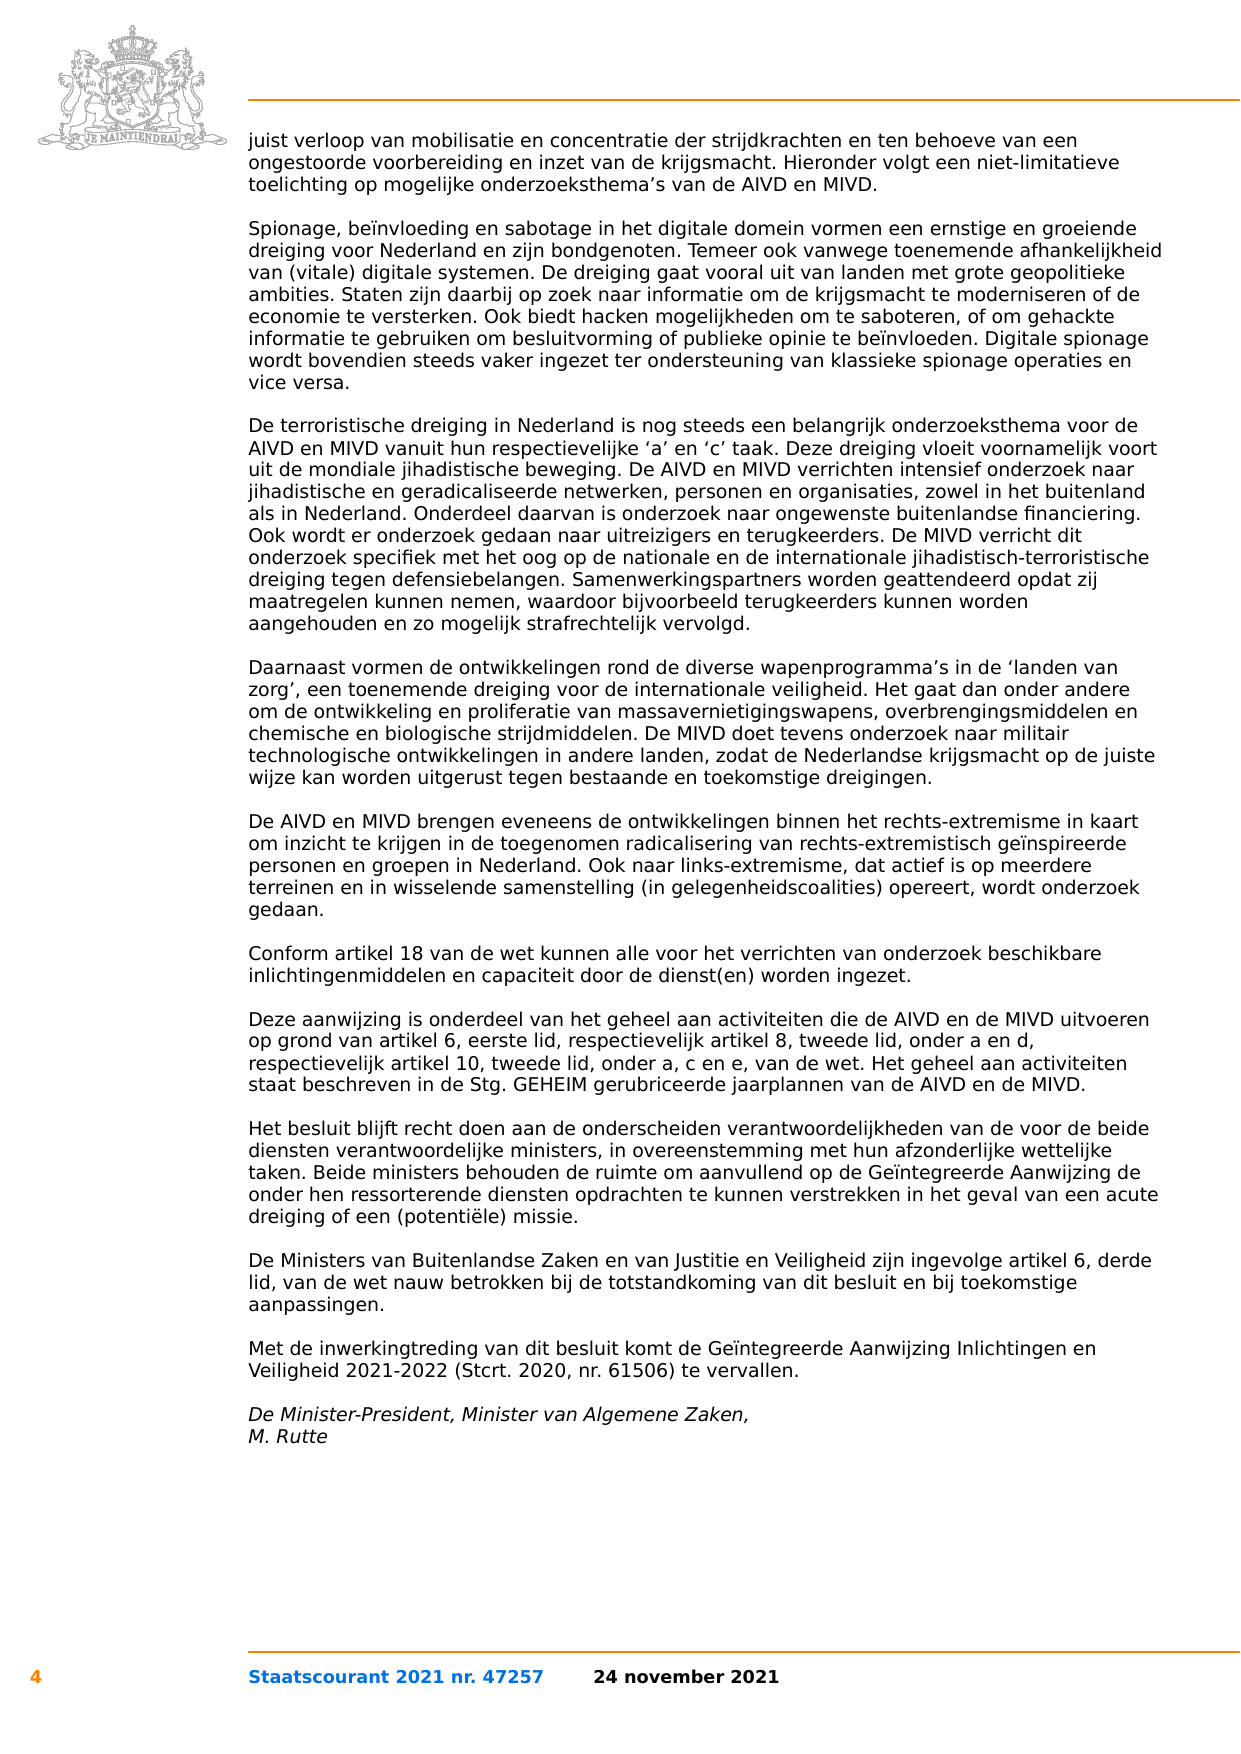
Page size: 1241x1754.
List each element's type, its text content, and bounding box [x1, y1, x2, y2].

text De Minister-President, Minister van Algemene Zaken, M. Rutte [248, 1404, 1163, 1448]
text Het besluit blijft recht doen aan de onderscheiden verantwoordelijkheden van de voor de beide diensten verantwoordelijke ministers, in overeenstemming met hun afzonderlijke wettelijke taken. Beide ministers behouden de ruimte om aanvullend op de Geïntegreerde Aanwijzing de onder hen ressorterende diensten opdrachten te kunnen verstrekken in het geval van een acute dreiging of een (potentiële) missie. [248, 1118, 1163, 1228]
text Spionage, beïnvloeding en sabotage in het digitale domein vormen een ernstige en groeiende dreiging voor Nederland en zijn bondgenoten. Temeer ook vanwege toenemende afhankelijkheid van (vitale) digitale systemen. De dreiging gaat vooral uit van landen met grote geopolitieke ambities. Staten zijn daarbij op zoek naar informatie om de krijgsmacht te moderniseren of de economie te versterken. Ook biedt hacken mogelijkheden om te saboteren, of om gehackte informatie te gebruiken om besluitvorming of publieke opinie te beïnvloeden. Digitale spionage wordt bovendien steeds vaker ingezet ter ondersteuning van klassieke spionage operaties en vice versa. [248, 218, 1163, 393]
text De terroristische dreiging in Nederland is nog steeds een belangrijk onderzoeksthema voor de AIVD en MIVD vanuit hun respectievelijke ‘a’ en ‘c’ taak. Deze dreiging vloeit voornamelijk voort uit de mondiale jihadistische beweging. De AIVD en MIVD verrichten intensief onderzoek naar jihadistische en geradicaliseerde netwerken, personen en organisaties, zowel in het buitenland als in Nederland. Onderdeel daarvan is onderzoek naar ongewenste buitenlandse financiering. Ook wordt er onderzoek gedaan naar uitreizigers en terugkeerders. De MIVD verricht dit onderzoek specifiek met het oog op de nationale en de internationale jihadistisch-terroristische dreiging tegen defensiebelangen. Samenwerkingspartners worden geattendeerd opdat zij maatregelen kunnen nemen, waardoor bijvoorbeeld terugkeerders kunnen worden aangehouden en zo mogelijk strafrechtelijk vervolgd. [248, 415, 1163, 635]
text Deze aanwijzing is onderdeel van het geheel aan activiteiten die de AIVD en de MIVD uitvoeren op grond van artikel 6, eerste lid, respectievelijk artikel 8, tweede lid, onder a en d, respectievelijk artikel 10, tweede lid, onder a, c en e, van de wet. Het geheel aan activiteiten staat beschreven in de Stg. GEHEIM gerubriceerde jaarplannen van de AIVD en de MIVD. [248, 1008, 1163, 1096]
text Met de inwerkingtreding van dit besluit komt de Geïntegreerde Aanwijzing Inlichtingen en Veiligheid 2021-2022 (Stcrt. 2020, nr. 61506) te vervallen. [248, 1338, 1163, 1382]
text De AIVD en MIVD brengen eveneens de ontwikkelingen binnen het rechts-extremisme in kaart om inzicht te krijgen in de toegenomen radicalisering van rechts-extremistisch geïnspireerde personen en groepen in Nederland. Ook naar links-extremisme, dat actief is op meerdere terreinen en in wisselende samenstelling (in gelegenheidscoalities) opereert, wordt onderzoek gedaan. [248, 811, 1163, 921]
text De Ministers van Buitenlandse Zaken en van Justitie en Veiligheid zijn ingevolge artikel 6, derde lid, van de wet nauw betrokken bij de totstandkoming van dit besluit en bij toekomstige aanpassingen. [248, 1250, 1163, 1316]
text juist verloop van mobilisatie en concentratie der strijdkrachten en ten behoeve van een ongestoorde voorbereiding en inzet van de krijgsmacht. Hieronder volgt een niet-limitatieve toelichting op mogelijke onderzoeksthema’s van de AIVD en MIVD. [248, 130, 1163, 196]
text Daarnaast vormen de ontwikkelingen rond de diverse wapenprogramma’s in de ‘landen van zorg’, een toenemende dreiging voor de internationale veiligheid. Het gaat dan onder andere om de ontwikkeling en proliferatie van massavernietigingswapens, overbrengingsmiddelen en chemische en biologische strijdmiddelen. De MIVD doet tevens onderzoek naar militair technologische ontwikkelingen in andere landen, zodat de Nederlandse krijgsmacht op de juiste wijze kan worden uitgerust tegen bestaande en toekomstige dreigingen. [248, 657, 1163, 789]
picture [38, 25, 227, 150]
text Conform artikel 18 van de wet kunnen alle voor het verrichten van onderzoek beschikbare inlichtingenmiddelen en capaciteit door de dienst(en) worden ingezet. [248, 943, 1163, 987]
